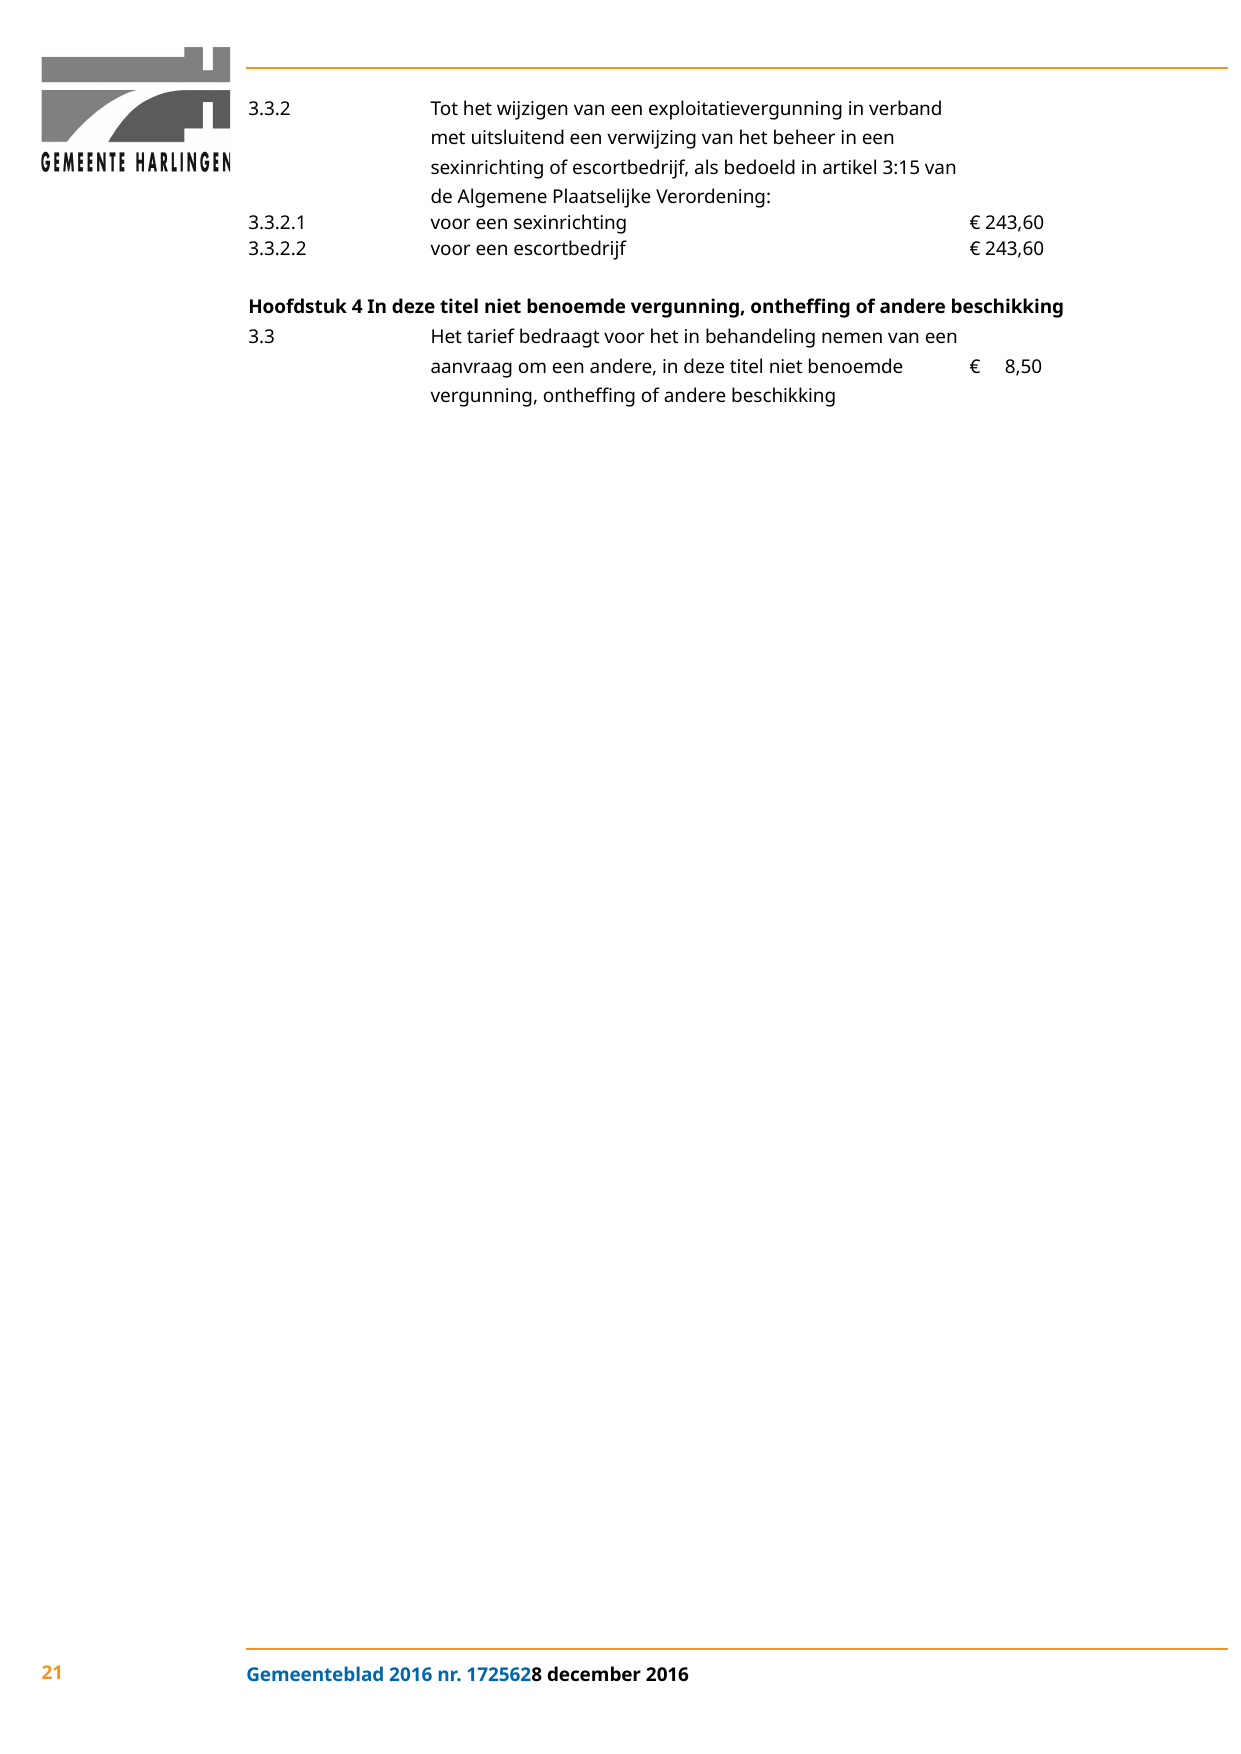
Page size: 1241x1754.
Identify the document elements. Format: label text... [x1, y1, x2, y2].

table_cell € 243,60 [969, 235, 1152, 261]
table_cell 3.3.2 [248, 95, 430, 209]
table_cell voor een sexinrichting [430, 209, 969, 235]
table_cell 3.3.2.1 [248, 209, 430, 235]
table_cell voor een escortbedrijf [430, 235, 969, 261]
text Hoofdstuk 4 In deze titel niet benoemde vergunning, ontheffing of andere beschikking [248, 293, 1152, 319]
table_cell € 243,60 [969, 209, 1152, 235]
table_header Het tarief bedraagt voor het in behandeling nemen van een aanvraag om een andere, in deze titel niet benoemde vergunning, ontheffing of andere beschikking [430, 323, 969, 408]
table_header 3.3 [248, 323, 430, 408]
table_cell 3.3.2.2 [248, 235, 430, 261]
picture [41, 47, 231, 172]
table_cell [969, 95, 1152, 209]
table_header € 8,50 [969, 323, 1152, 408]
table_cell Tot het wijzigen van een exploitatievergunning in verband met uitsluitend een verwijzing van het beheer in een sexinrichting of escortbedrijf, als bedoeld in artikel 3:15 van de Algemene Plaatselijke Verordening: [430, 95, 969, 209]
